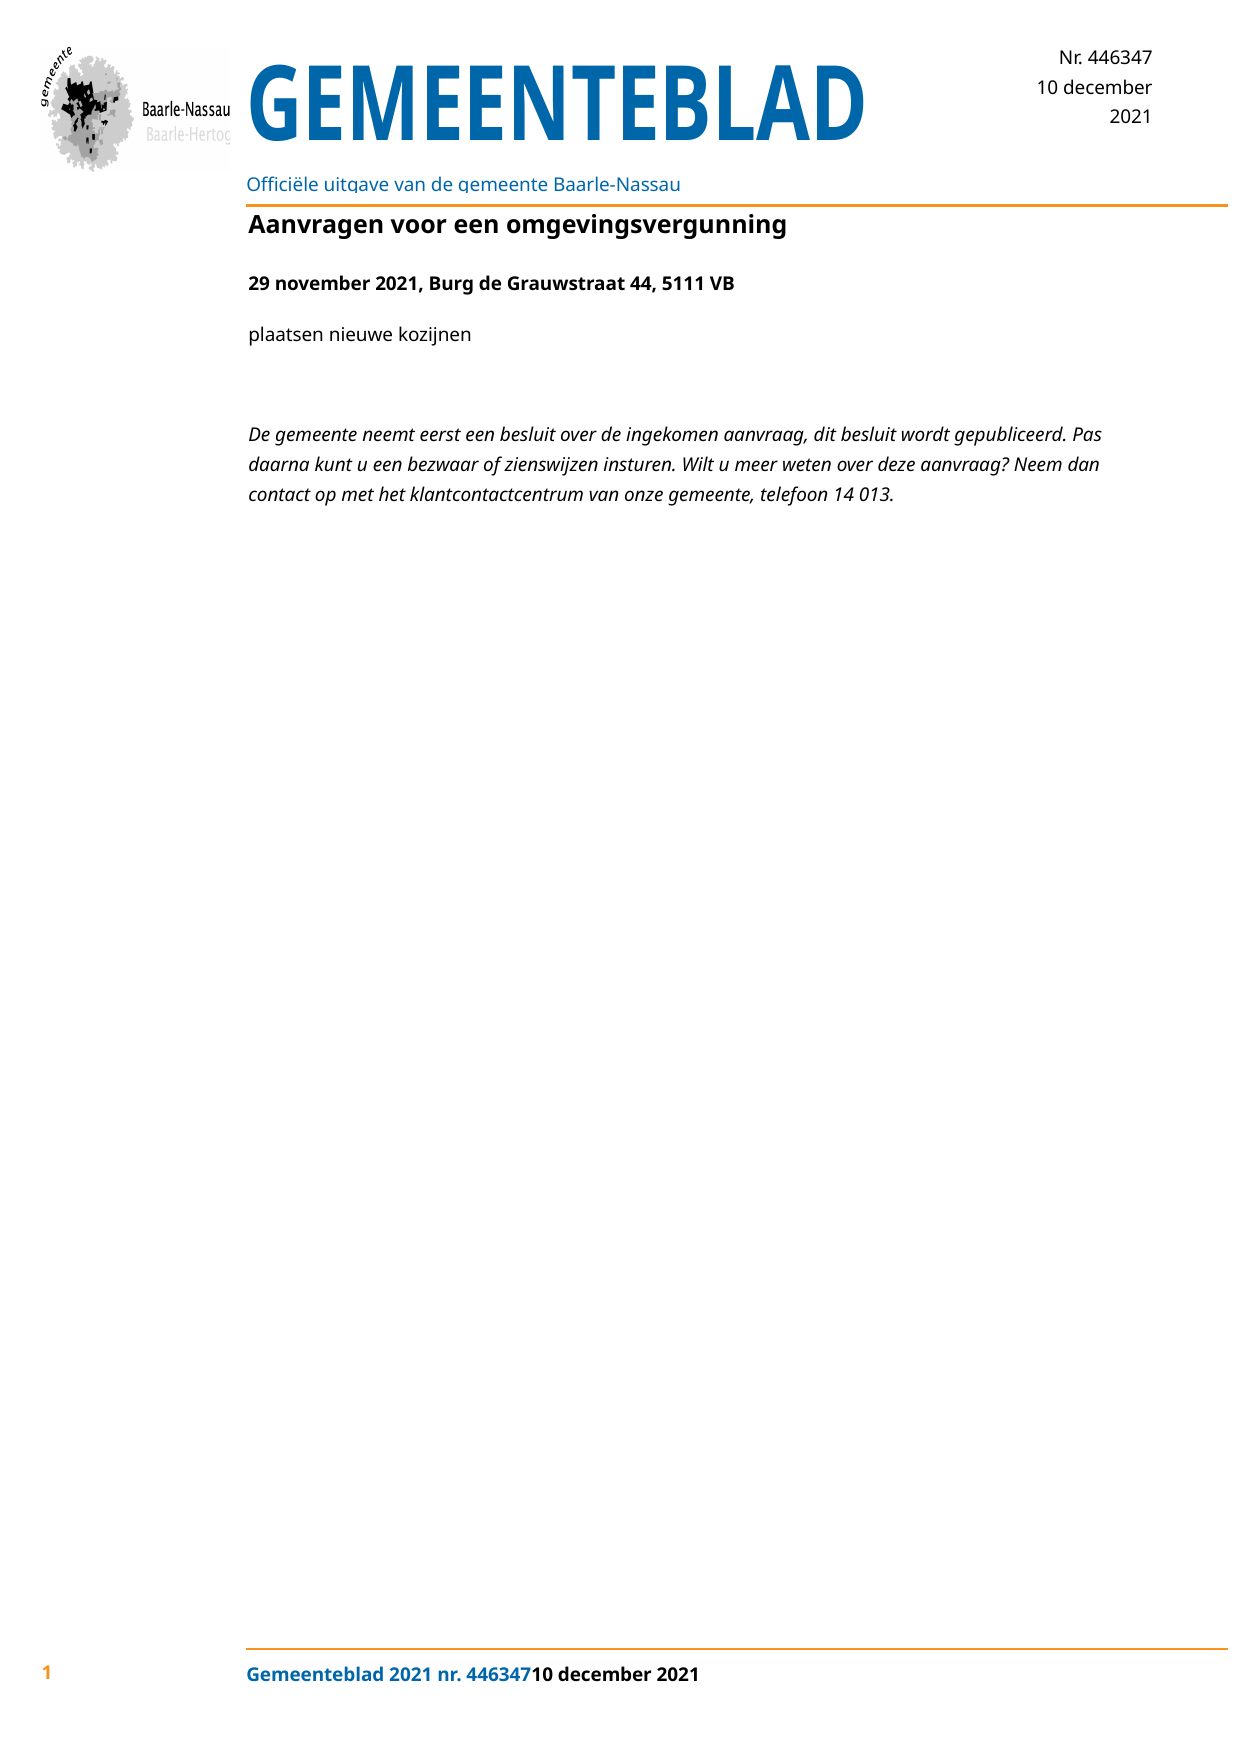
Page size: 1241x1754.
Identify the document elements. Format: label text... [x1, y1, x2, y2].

picture [41, 47, 231, 172]
text De gemeente neemt eerst een besluit over de ingekomen aanvraag, dit besluit wordt gepubliceerd. Pas daarna kunt u een bezwaar of zienswijzen insturen. Wilt u meer weten over deze aanvraag? Neem dan contact op met het klantcontactcentrum van onze gemeente, telefoon 14 013. [248, 422, 1152, 506]
text 29 november 2021, Burg de Grauwstraat 44, 5111 VB [248, 270, 1152, 296]
text plaatsen nieuwe kozijnen [248, 321, 1152, 346]
text Aanvragen voor een omgevingsvergunning [248, 207, 1152, 241]
